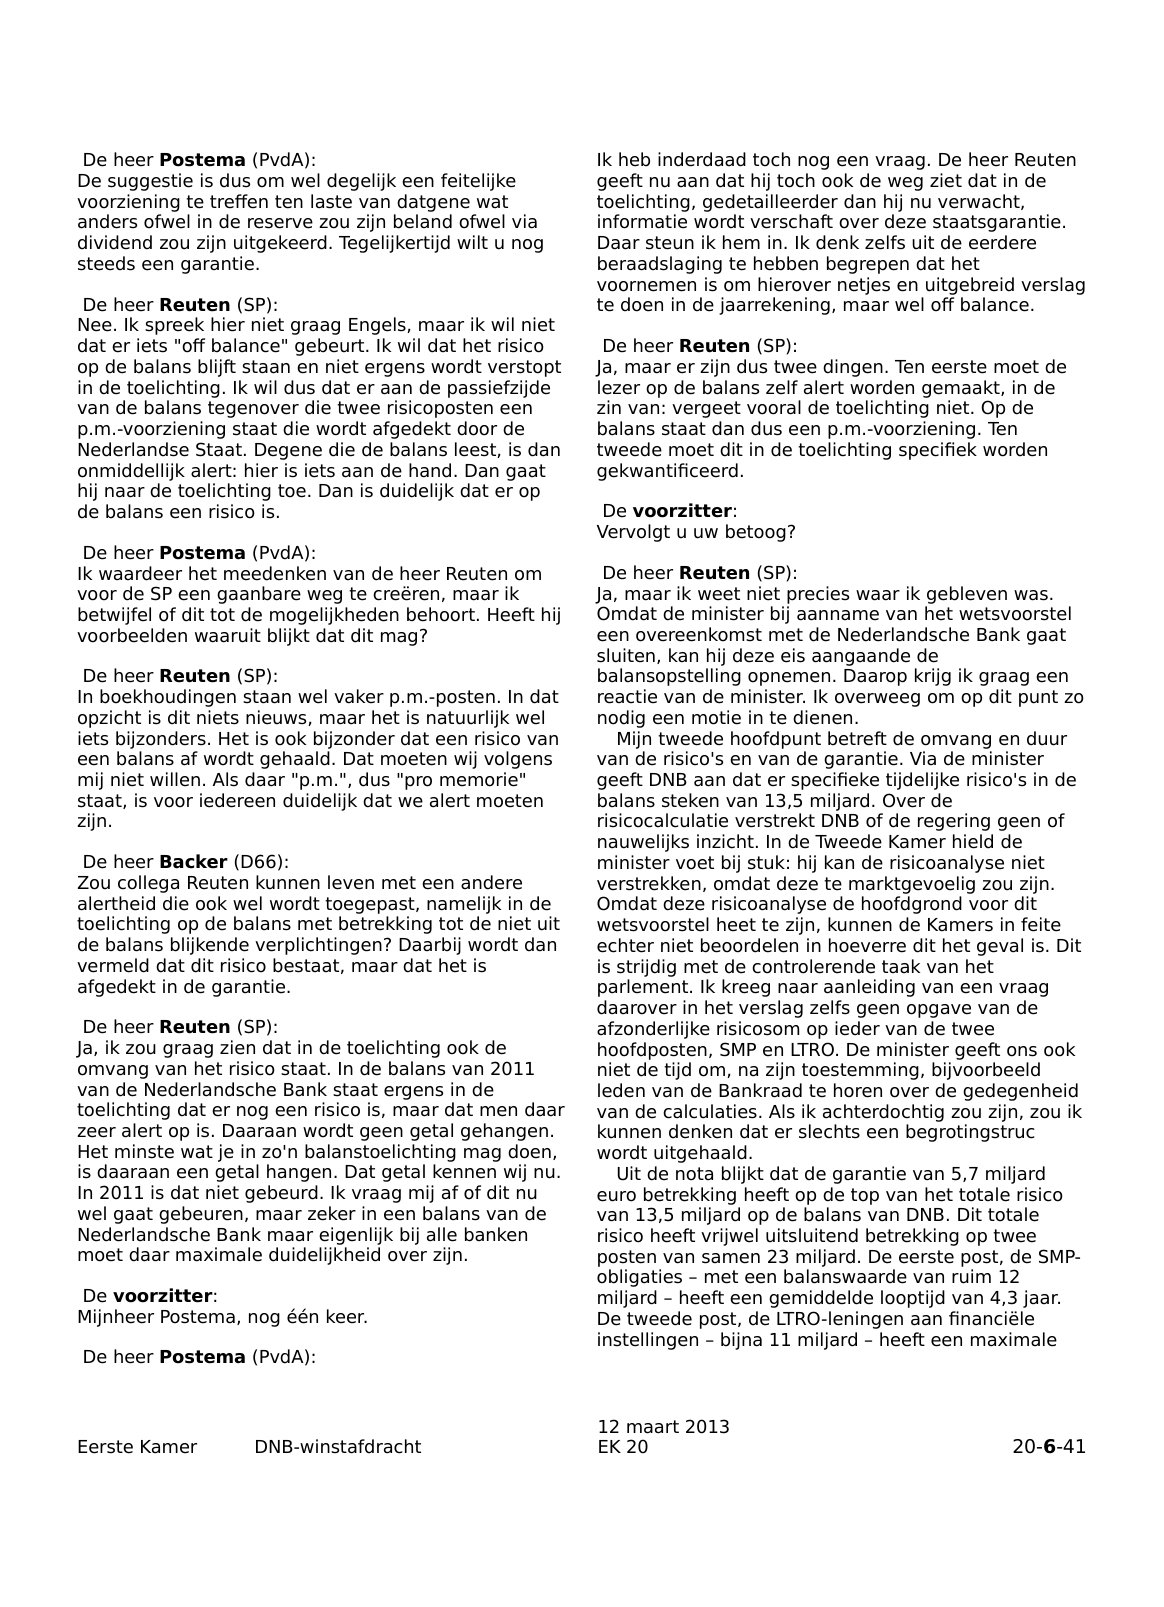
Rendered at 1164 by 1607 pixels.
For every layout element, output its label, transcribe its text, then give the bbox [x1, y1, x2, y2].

text Mijn tweede hoofdpunt betreft de omvang en duur van de risico's en van de garantie. Via de minister geeft DNB aan dat er specifieke tijdelijke risico's in de balans steken van 13,5 miljard. Over de risicocalculatie verstrekt DNB of de regering geen of nauwelijks inzicht. In de Tweede Kamer hield de minister voet bij stuk: hij kan de risicoanalyse niet verstrekken, omdat deze te marktgevoelig zou zijn. Omdat deze risicoanalyse de hoofdgrond voor dit wetsvoorstel heet te zijn, kunnen de Kamers in feite echter niet beoordelen in hoeverre dit het geval is. Dit is strijdig met de controlerende taak van het parlement. Ik kreeg naar aanleiding van een vraag daarover in het verslag zelfs geen opgave van de afzonderlijke risicosom op ieder van de twee hoofdposten, SMP en LTRO. De minister geeft ons ook niet de tijd om, na zijn toestemming, bijvoorbeeld leden van de Bankraad te horen over de gedegenheid van de calculaties. Als ik achterdochtig zou zijn, zou ik kunnen denken dat er slechts een begrotingstruc wordt uitgehaald. [596, 728, 1087, 1164]
text De heer Reuten (SP): [77, 666, 567, 687]
text De heer Backer (D66): [77, 852, 567, 873]
text De heer Postema (PvdA): [77, 543, 567, 563]
text De voorzitter: [596, 501, 1087, 522]
text Ik waardeer het meedenken van de heer Reuten om voor de SP een gaanbare weg te creëren, maar ik betwijfel of dit tot de mogelijkheden behoort. Heeft hij voorbeelden waaruit blijkt dat dit mag? [77, 563, 567, 646]
text Ja, maar ik weet niet precies waar ik gebleven was. Omdat de minister bij aanname van het wetsvoorstel een overeenkomst met de Nederlandsche Bank gaat sluiten, kan hij deze eis aangaande de balansopstelling opnemen. Daarop krijg ik graag een reactie van de minister. Ik overweeg om op dit punt zo nodig een motie in te dienen. [596, 583, 1087, 728]
text Vervolgt u uw betoog? [596, 522, 1087, 543]
text Uit de nota blijkt dat de garantie van 5,7 miljard euro betrekking heeft op de top van het totale risico van 13,5 miljard op de balans van DNB. Dit totale risico heeft vrijwel uitsluitend betrekking op twee posten van samen 23 miljard. De eerste post, de SMP-obligaties – met een balanswaarde van ruim 12 miljard – heeft een gemiddelde looptijd van 4,3 jaar. De tweede post, de LTRO-leningen aan financiële instellingen – bijna 11 miljard – heeft een maximale [596, 1164, 1087, 1350]
text De voorzitter: [77, 1286, 567, 1307]
text Mijnheer Postema, nog één keer. [77, 1307, 567, 1327]
text De heer Postema (PvdA): [77, 150, 567, 171]
text De heer Reuten (SP): [77, 1017, 567, 1038]
text De heer Reuten (SP): [77, 294, 567, 315]
text De heer Reuten (SP): [596, 563, 1087, 583]
text Nee. Ik spreek hier niet graag Engels, maar ik wil niet dat er iets "off balance" gebeurt. Ik wil dat het risico op de balans blijft staan en niet ergens wordt verstopt in de toelichting. Ik wil dus dat er aan de passiefzijde van de balans tegenover die twee risicoposten een p.m.-voorziening staat die wordt afgedekt door de Nederlandse Staat. Degene die de balans leest, is dan onmiddellijk alert: hier is iets aan de hand. Dan gaat hij naar de toelichting toe. Dan is duidelijk dat er op de balans een risico is. [77, 315, 567, 523]
text De heer Postema (PvdA): [77, 1347, 567, 1368]
text Zou collega Reuten kunnen leven met een andere alertheid die ook wel wordt toegepast, namelijk in de toelichting op de balans met betrekking tot de niet uit de balans blijkende verplichtingen? Daarbij wordt dan vermeld dat dit risico bestaat, maar dat het is afgedekt in de garantie. [77, 873, 567, 997]
text Ja, maar er zijn dus twee dingen. Ten eerste moet de lezer op de balans zelf alert worden gemaakt, in de zin van: vergeet vooral de toelichting niet. Op de balans staat dan dus een p.m.-voorziening. Ten tweede moet dit in de toelichting specifiek worden gekwantificeerd. [596, 357, 1087, 481]
text De suggestie is dus om wel degelijk een feitelijke voorziening te treffen ten laste van datgene wat anders ofwel in de reserve zou zijn beland ofwel via dividend zou zijn uitgekeerd. Tegelijkertijd wilt u nog steeds een garantie. [77, 171, 567, 274]
text In boekhoudingen staan wel vaker p.m.-posten. In dat opzicht is dit niets nieuws, maar het is natuurlijk wel iets bijzonders. Het is ook bijzonder dat een risico van een balans af wordt gehaald. Dat moeten wij volgens mij niet willen. Als daar "p.m.", dus "pro memorie" staat, is voor iedereen duidelijk dat we alert moeten zijn. [77, 687, 567, 832]
text Ja, ik zou graag zien dat in de toelichting ook de omvang van het risico staat. In de balans van 2011 van de Nederlandsche Bank staat ergens in de toelichting dat er nog een risico is, maar dat men daar zeer alert op is. Daaraan wordt geen getal gehangen. Het minste wat je in zo'n balanstoelichting mag doen, is daaraan een getal hangen. Dat getal kennen wij nu. In 2011 is dat niet gebeurd. Ik vraag mij af of dit nu wel gaat gebeuren, maar zeker in een balans van de Nederlandsche Bank maar eigenlijk bij alle banken moet daar maximale duidelijkheid over zijn. [77, 1038, 567, 1266]
text De heer Reuten (SP): [596, 336, 1087, 357]
text Ik heb inderdaad toch nog een vraag. De heer Reuten geeft nu aan dat hij toch ook de weg ziet dat in de toelichting, gedetailleerder dan hij nu verwacht, informatie wordt verschaft over deze staatsgarantie. Daar steun ik hem in. Ik denk zelfs uit de eerdere beraadslaging te hebben begrepen dat het voornemen is om hierover netjes en uitgebreid verslag te doen in de jaarrekening, maar wel off balance. [596, 150, 1087, 316]
